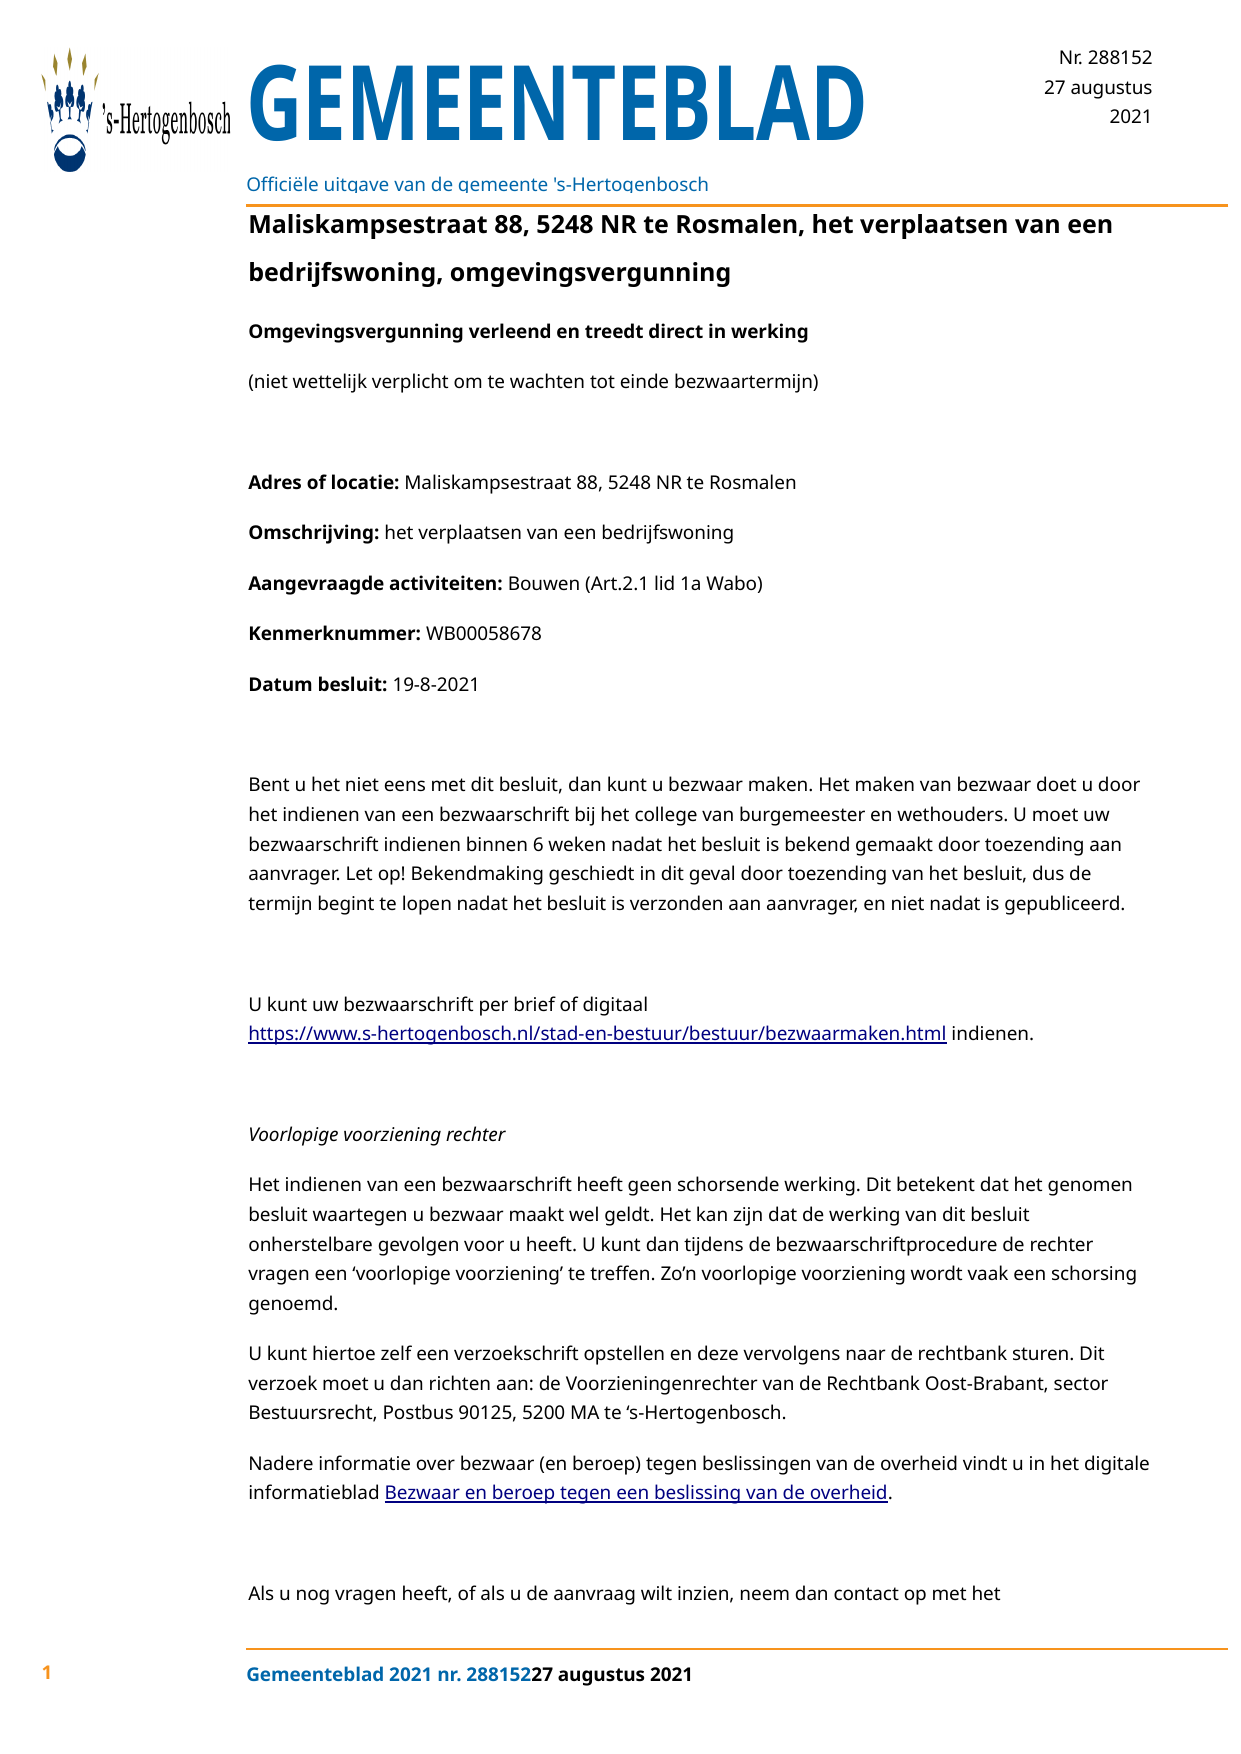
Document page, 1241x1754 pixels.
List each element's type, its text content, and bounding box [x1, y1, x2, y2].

text Omgevingsvergunning verleend en treedt direct in werking [248, 318, 1152, 344]
text Aangevraagde activiteiten: Bouwen (Art.2.1 lid 1a Wabo) [248, 570, 1152, 596]
text U kunt uw bezwaarschrift per brief of digitaal https://www.s-hertogenbosch.nl/stad-en-bestuur/bestuur/bezwaarmaken.html indienen. [248, 991, 1152, 1046]
text U kunt hiertoe zelf een verzoekschrift opstellen en deze vervolgens naar de rechtbank sturen. Dit verzoek moet u dan richten aan: de Voorzieningenrechter van de Rechtbank Oost-Brabant, sector Bestuursrecht, Postbus 90125, 5200 MA te ‘s-Hertogenbosch. [248, 1340, 1152, 1425]
text Voorlopige voorziening rechter [248, 1121, 1152, 1147]
text Kenmerknummer: WB00058678 [248, 620, 1152, 646]
text Omschrijving: het verplaatsen van een bedrijfswoning [248, 519, 1152, 545]
text Bent u het niet eens met dit besluit, dan kunt u bezwaar maken. Het maken van bezwaar doet u door het indienen van een bezwaarschrift bij het college van burgemeester en wethouders. U moet uw bezwaarschrift indienen binnen 6 weken nadat het besluit is bekend gemaakt door toezending aan aanvrager. Let op! Bekendmaking geschiedt in dit geval door toezending van het besluit, dus de termijn begint te lopen nadat het besluit is verzonden aan aanvrager, en niet nadat is gepubliceerd. [248, 772, 1152, 916]
text Adres of locatie: Maliskampsestraat 88, 5248 NR te Rosmalen [248, 469, 1152, 495]
text Als u nog vragen heeft, of als u de aanvraag wilt inzien, neem dan contact op met het [248, 1580, 1152, 1606]
text Nadere informatie over bezwaar (en beroep) tegen beslissingen van de overheid vindt u in het digitale informatieblad Bezwaar en beroep tegen een beslissing van de overheid. [248, 1450, 1152, 1505]
picture [41, 47, 231, 172]
text (niet wettelijk verplicht om te wachten tot einde bezwaartermijn) [248, 368, 1152, 394]
text Het indienen van een bezwaarschrift heeft geen schorsende werking. Dit betekent dat het genomen besluit waartegen u bezwaar maakt wel geldt. Het kan zijn dat de werking van dit besluit onherstelbare gevolgen voor u heeft. U kunt dan tijdens de bezwaarschriftprocedure de rechter vragen een ‘voorlopige voorziening’ te treffen. Zo’n voorlopige voorziening wordt vaak een schorsing genoemd. [248, 1172, 1152, 1316]
text Maliskampsestraat 88, 5248 NR te Rosmalen, het verplaatsen van een bedrijfswoning, omgevingsvergunning [248, 207, 1152, 288]
text Datum besluit: 19-8-2021 [248, 671, 1152, 697]
